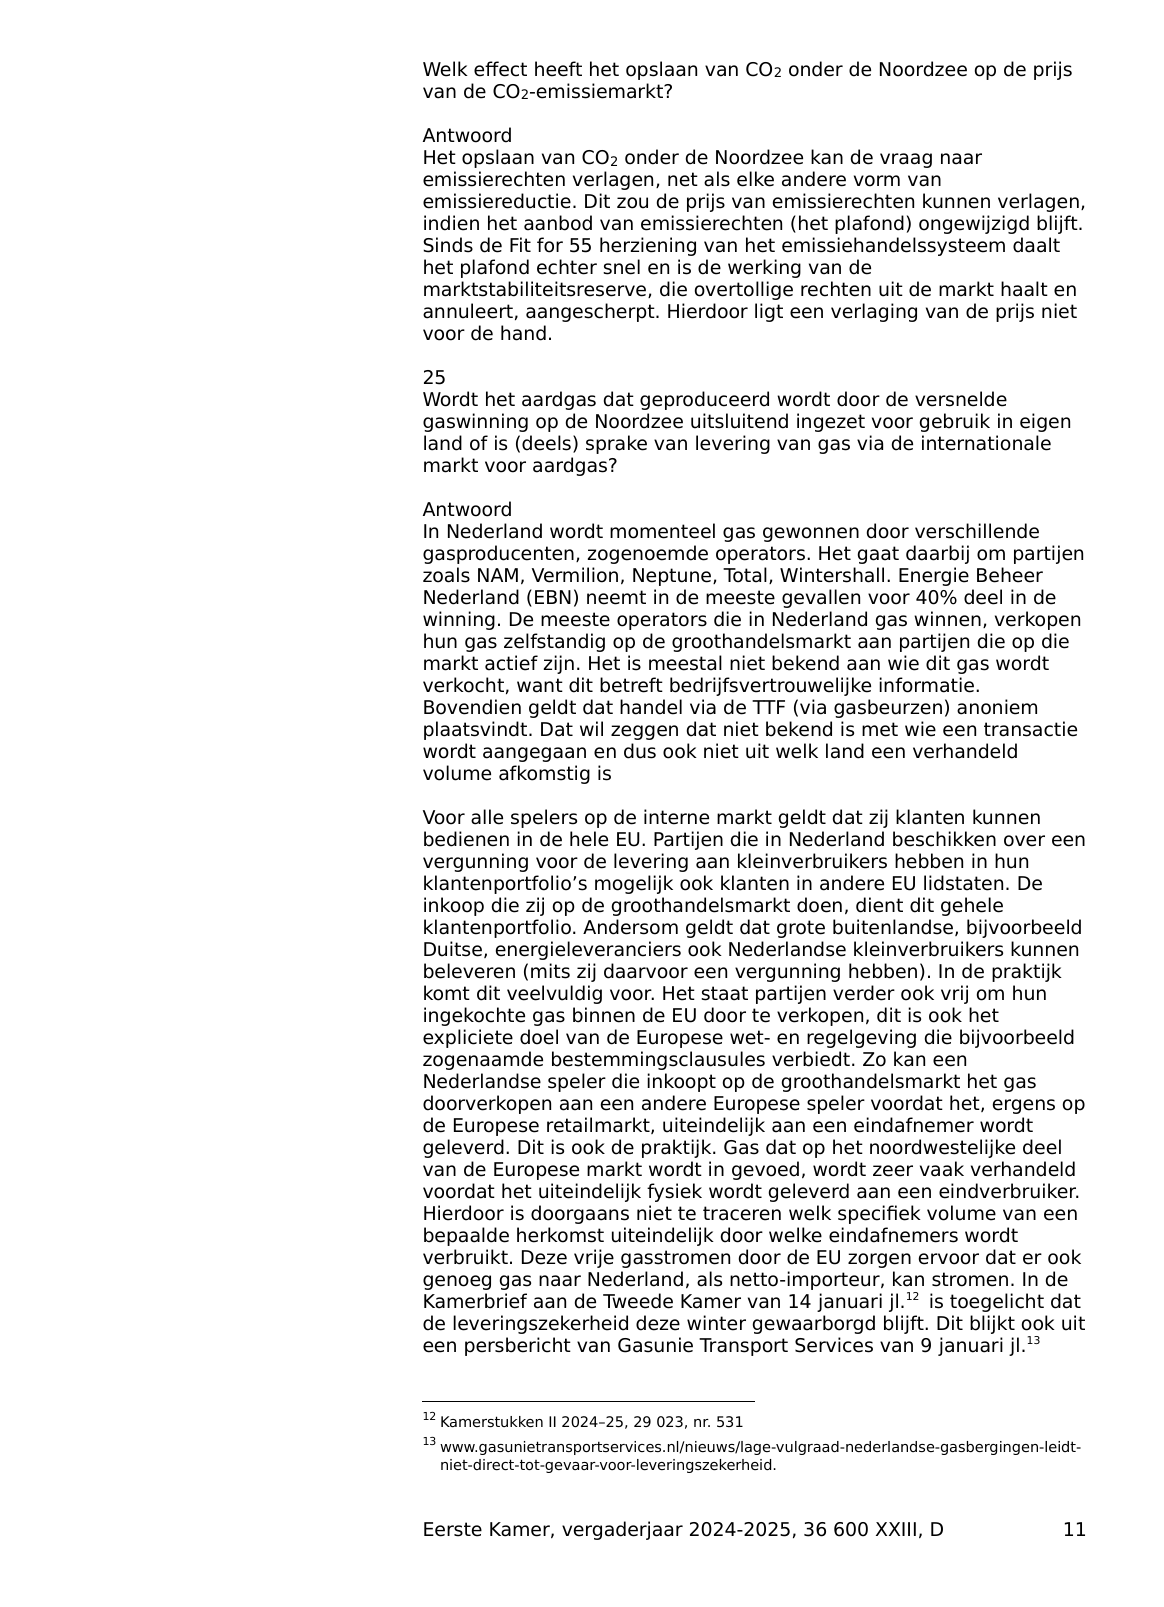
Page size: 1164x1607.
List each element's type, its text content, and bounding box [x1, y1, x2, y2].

text www.gasunietransportservices.nl/nieuws/lage-vulgraad-nederlandse-gasbergingen-leidt-niet-direct-tot-gevaar-voor-leveringszekerheid. [422, 1435, 1087, 1474]
text 25 [422, 367, 1087, 389]
text Welk effect heeft het opslaan van CO2 onder de Noordzee op de prijs van de CO2-emissiemarkt? [422, 59, 1087, 103]
text Antwoord [422, 125, 1087, 147]
text In Nederland wordt momenteel gas gewonnen door verschillende gasproducenten, zogenoemde operators. Het gaat daarbij om partijen zoals NAM, Vermilion, Neptune, Total, Wintershall. Energie Beheer Nederland (EBN) neemt in de meeste gevallen voor 40% deel in de winning. De meeste operators die in Nederland gas winnen, verkopen hun gas zelfstandig op de groothandelsmarkt aan partijen die op die markt actief zijn. Het is meestal niet bekend aan wie dit gas wordt verkocht, want dit betreft bedrijfsvertrouwelijke informatie. Bovendien geldt dat handel via de TTF (via gasbeurzen) anoniem plaatsvindt. Dat wil zeggen dat niet bekend is met wie een transactie wordt aangegaan en dus ook niet uit welk land een verhandeld volume afkomstig is [422, 521, 1087, 785]
text Het opslaan van CO2 onder de Noordzee kan de vraag naar emissierechten verlagen, net als elke andere vorm van emissiereductie. Dit zou de prijs van emissierechten kunnen verlagen, indien het aanbod van emissierechten (het plafond) ongewijzigd blijft. Sinds de Fit for 55 herziening van het emissiehandelssysteem daalt het plafond echter snel en is de werking van de marktstabiliteitsreserve, die overtollige rechten uit de markt haalt en annuleert, aangescherpt. Hierdoor ligt een verlaging van de prijs niet voor de hand. [422, 147, 1087, 345]
text Kamerstukken II 2024–25, 29 023, nr. 531 [422, 1410, 1087, 1432]
text Wordt het aardgas dat geproduceerd wordt door de versnelde gaswinning op de Noordzee uitsluitend ingezet voor gebruik in eigen land of is (deels) sprake van levering van gas via de internationale markt voor aardgas? [422, 389, 1087, 477]
text Antwoord [422, 499, 1087, 521]
text Voor alle spelers op de interne markt geldt dat zij klanten kunnen bedienen in de hele EU. Partijen die in Nederland beschikken over een vergunning voor de levering aan kleinverbruikers hebben in hun klantenportfolio’s mogelijk ook klanten in andere EU lidstaten. De inkoop die zij op de groothandelsmarkt doen, dient dit gehele klantenportfolio. Andersom geldt dat grote buitenlandse, bijvoorbeeld Duitse, energieleveranciers ook Nederlandse kleinverbruikers kunnen beleveren (mits zij daarvoor een vergunning hebben). In de praktijk komt dit veelvuldig voor. Het staat partijen verder ook vrij om hun ingekochte gas binnen de EU door te verkopen, dit is ook het expliciete doel van de Europese wet- en regelgeving die bijvoorbeeld zogenaamde bestemmingsclausules verbiedt. Zo kan een Nederlandse speler die inkoopt op de groothandelsmarkt het gas doorverkopen aan een andere Europese speler voordat het, ergens op de Europese retailmarkt, uiteindelijk aan een eindafnemer wordt geleverd. Dit is ook de praktijk. Gas dat op het noordwestelijke deel van de Europese markt wordt in gevoed, wordt zeer vaak verhandeld voordat het uiteindelijk fysiek wordt geleverd aan een eindverbruiker. Hierdoor is doorgaans niet te traceren welk specifiek volume van een bepaalde herkomst uiteindelijk door welke eindafnemers wordt verbruikt. Deze vrije gasstromen door de EU zorgen ervoor dat er ook genoeg gas naar Nederland, als netto-importeur, kan stromen. In de Kamerbrief aan de Tweede Kamer van 14 januari jl. is toegelicht dat de leveringszekerheid deze winter gewaarborgd blijft. Dit blijkt ook uit een persbericht van Gasunie Transport Services van 9 januari jl. [422, 807, 1087, 1357]
